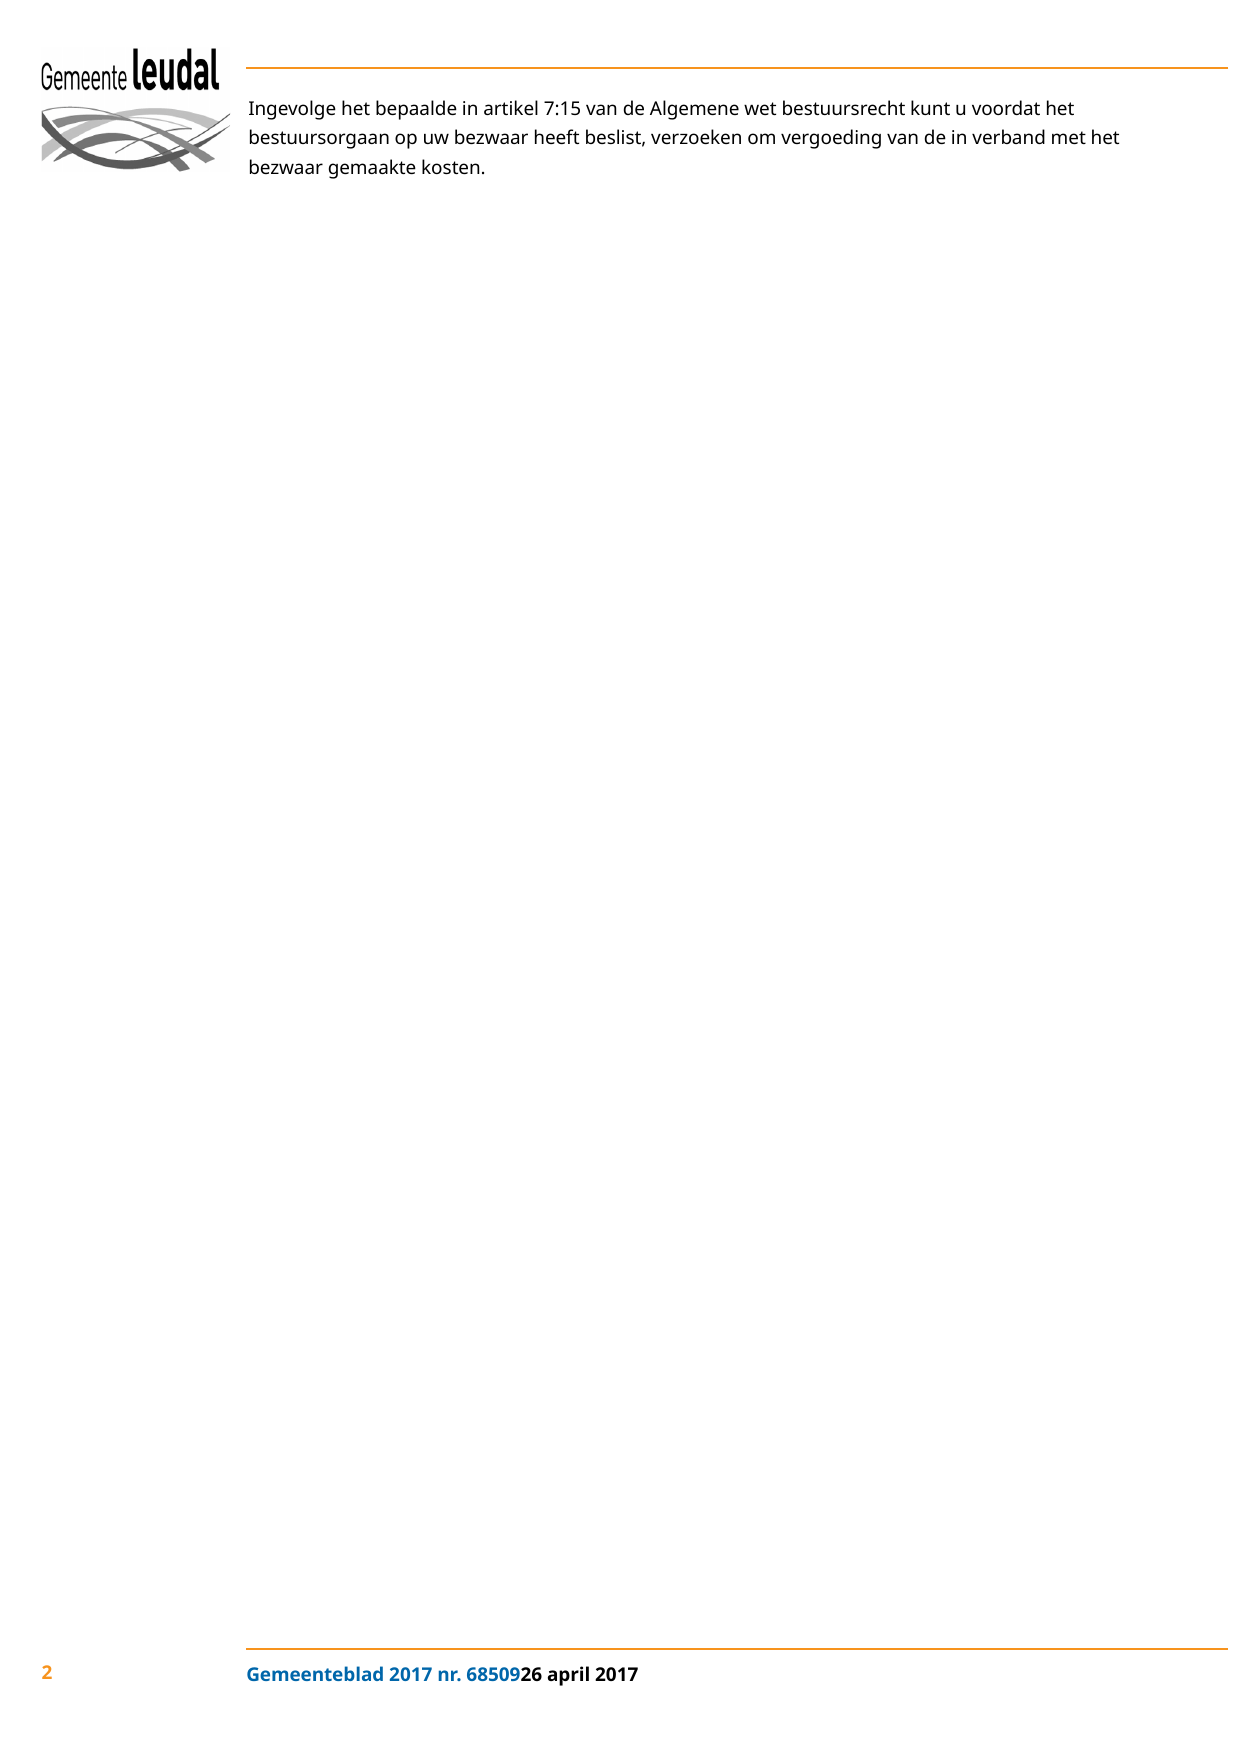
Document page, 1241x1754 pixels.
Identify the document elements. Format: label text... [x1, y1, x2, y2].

picture [41, 47, 231, 172]
text Ingevolge het bepaalde in artikel 7:15 van de Algemene wet bestuursrecht kunt u voordat het bestuursorgaan op uw bezwaar heeft beslist, verzoeken om vergoeding van de in verband met het bezwaar gemaakte kosten. [248, 95, 1152, 180]
